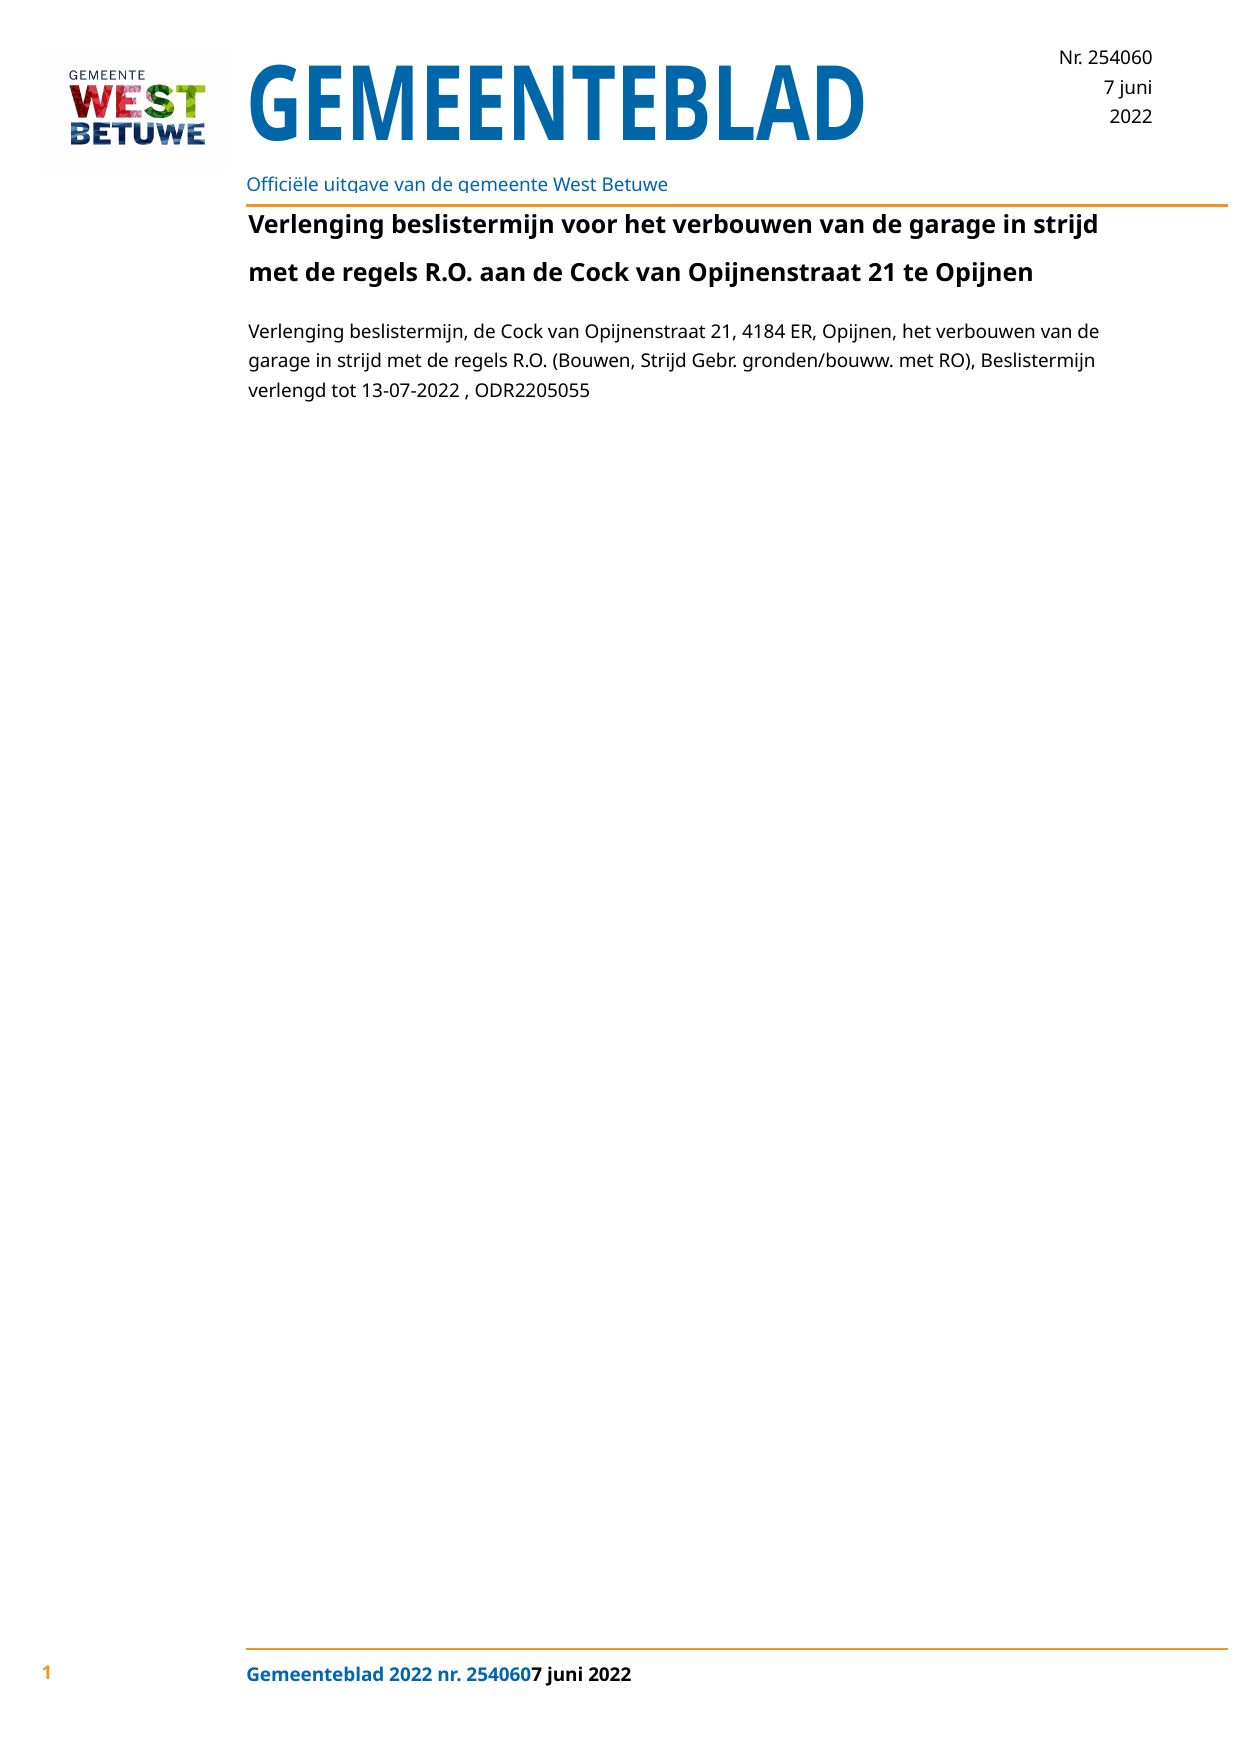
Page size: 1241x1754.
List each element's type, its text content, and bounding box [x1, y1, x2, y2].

table_header Verlenging beslistermijn, de Cock van Opijnenstraat 21, 4184 ER, Opijnen, het verbouwen van de garage in strijd met de regels R.O. (Bouwen, Strijd Gebr. gronden/bouww. met RO), Beslistermijn verlengd tot 13-07-2022 , ODR2205055 [248, 318, 1152, 403]
picture [41, 47, 231, 172]
text Verlenging beslistermijn voor het verbouwen van de garage in strijd met de regels R.O. aan de Cock van Opijnenstraat 21 te Opijnen [248, 207, 1152, 288]
